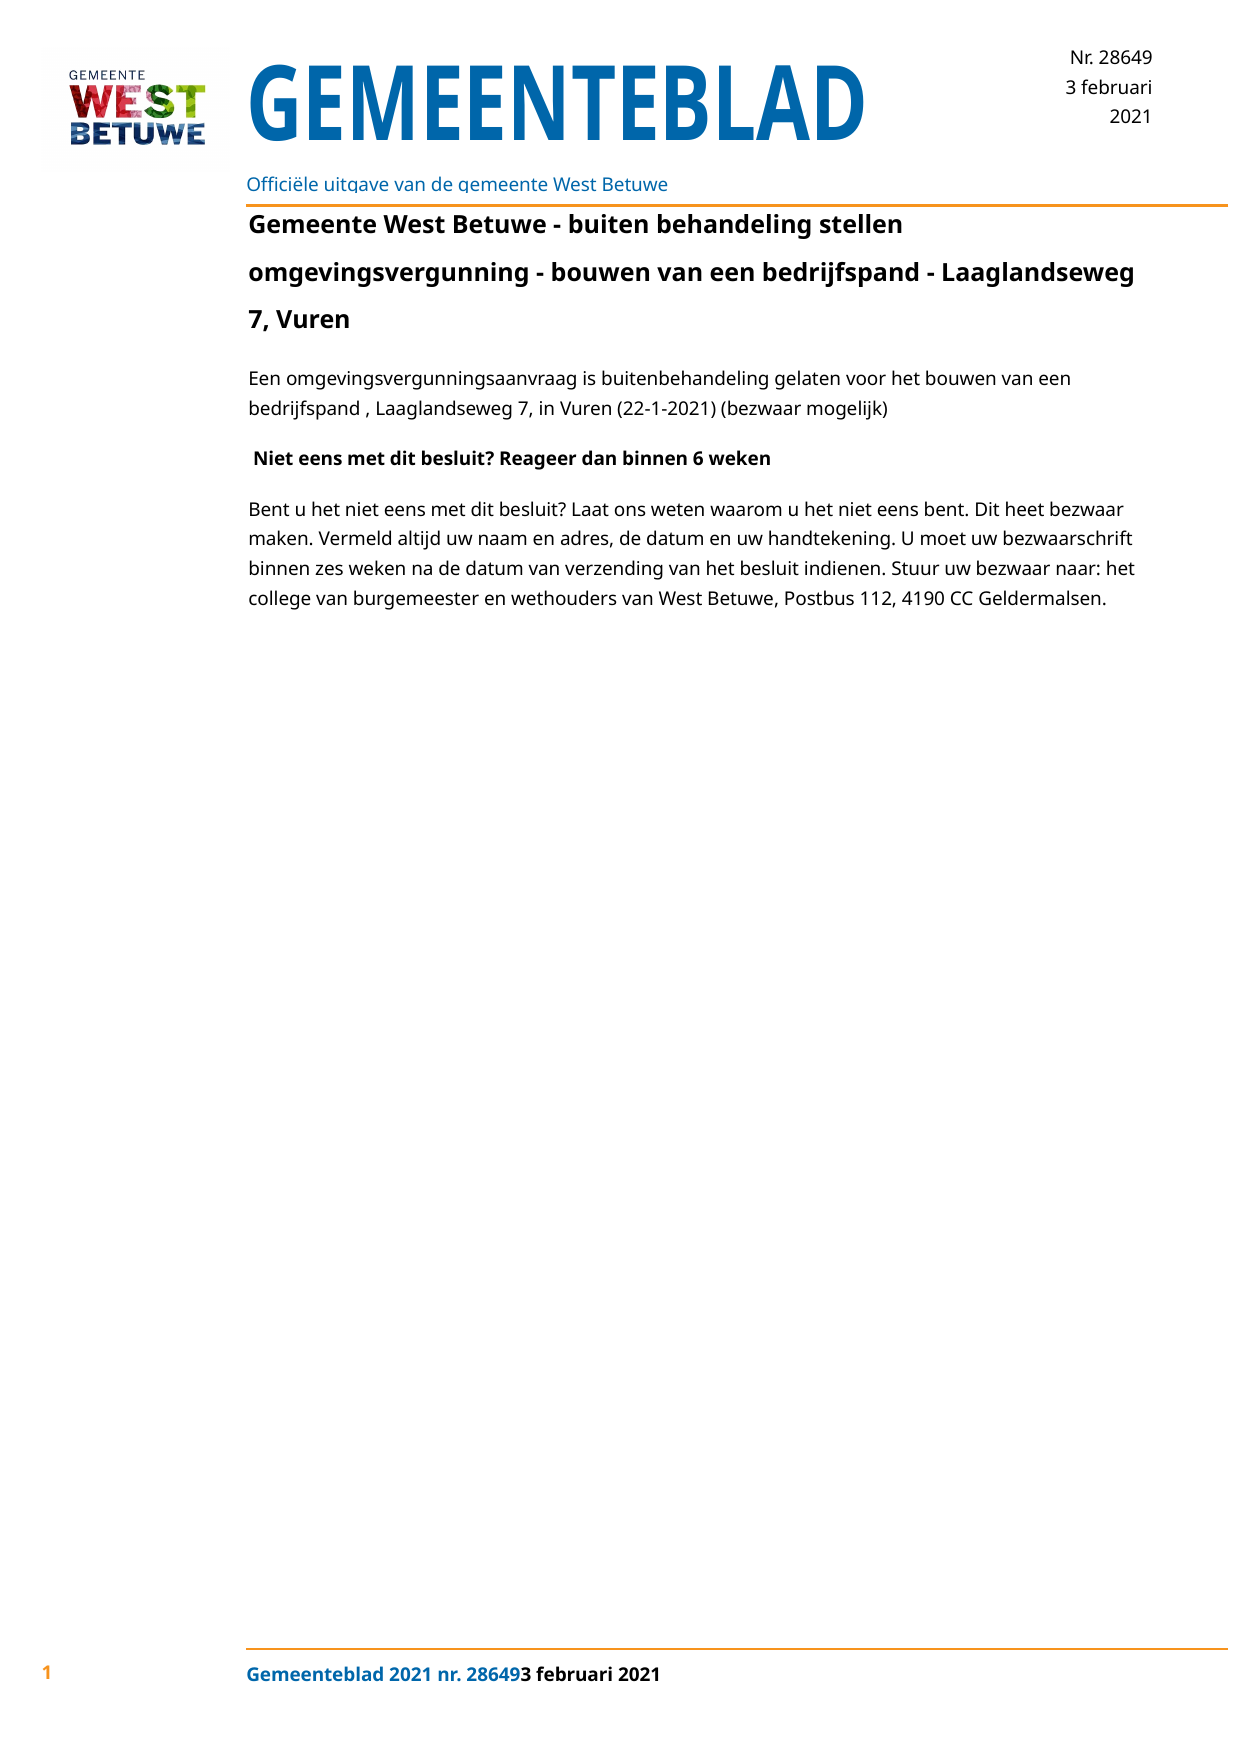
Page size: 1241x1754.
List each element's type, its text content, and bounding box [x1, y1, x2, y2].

text Gemeente West Betuwe - buiten behandeling stellen omgevingsvergunning - bouwen van een bedrijfspand - Laaglandseweg 7, Vuren [248, 207, 1152, 336]
picture [41, 47, 231, 172]
text Niet eens met dit besluit? Reageer dan binnen 6 weken [248, 446, 1152, 471]
text Bent u het niet eens met dit besluit? Laat ons weten waarom u het niet eens bent. Dit heet bezwaar maken. Vermeld altijd uw naam en adres, de datum en uw handtekening. U moet uw bezwaarschrift binnen zes weken na de datum van verzending van het besluit indienen. Stuur uw bezwaar naar: het college van burgemeester en wethouders van West Betuwe, Postbus 112, 4190 CC Geldermalsen. [248, 496, 1152, 610]
text Een omgevingsvergunningsaanvraag is buitenbehandeling gelaten voor het bouwen van een bedrijfspand , Laaglandseweg 7, in Vuren (22-1-2021) (bezwaar mogelijk) [248, 366, 1152, 421]
